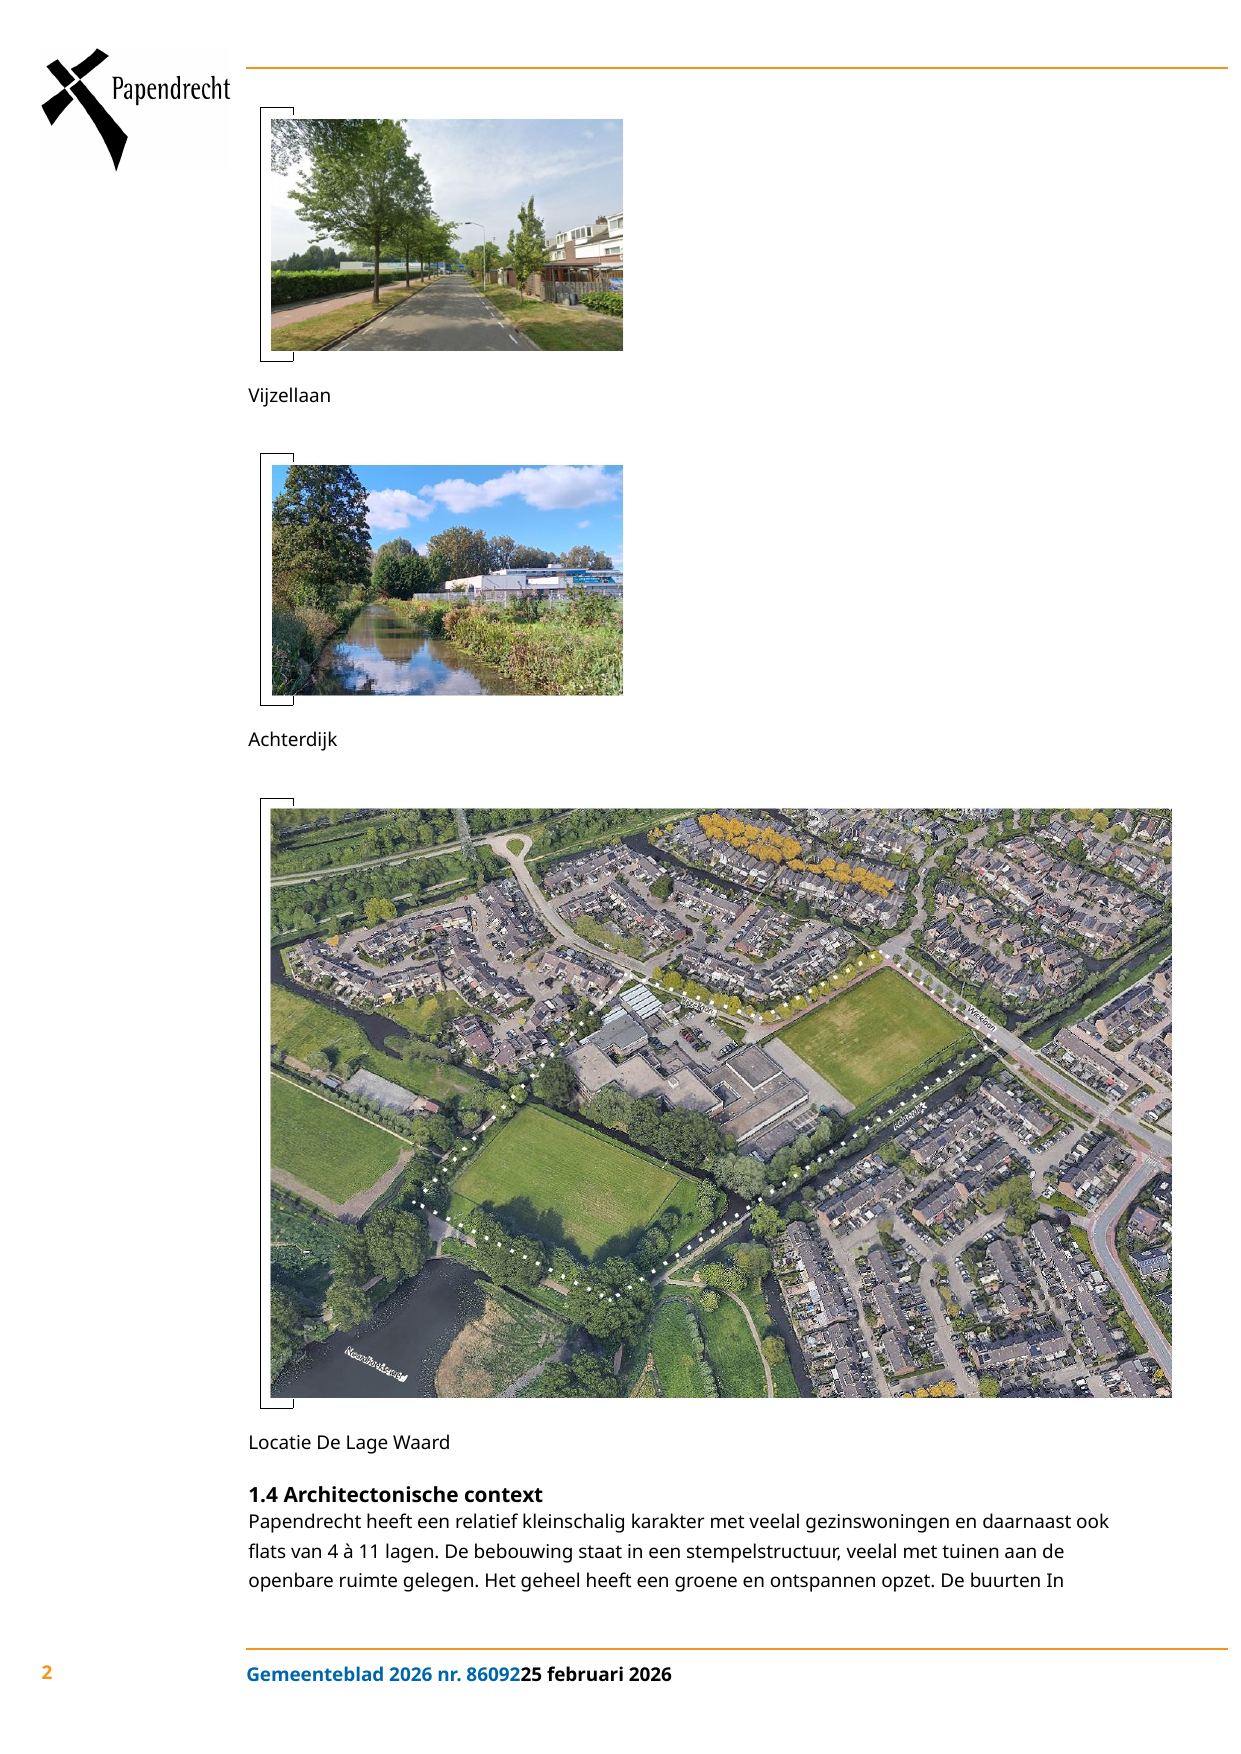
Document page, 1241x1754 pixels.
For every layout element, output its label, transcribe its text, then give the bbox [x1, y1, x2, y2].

picture [268, 115, 624, 352]
picture [41, 47, 231, 172]
text 1.4 Architectonische context [248, 1480, 1152, 1508]
text Achterdijk [248, 726, 1152, 752]
text Locatie De Lage Waard [248, 1429, 1152, 1455]
picture [268, 462, 624, 696]
text Papendrecht heeft een relatief kleinschalig karakter met veelal gezinswoningen en daarnaast ook flats van 4 à 11 lagen. De bebouwing staat in een stempelstructuur, veelal met tuinen aan de openbare ruimte gelegen. Het geheel heeft een groene en ontspannen opzet. De buurten In [248, 1508, 1152, 1593]
picture [268, 806, 1173, 1399]
text Vijzellaan [248, 382, 1152, 408]
